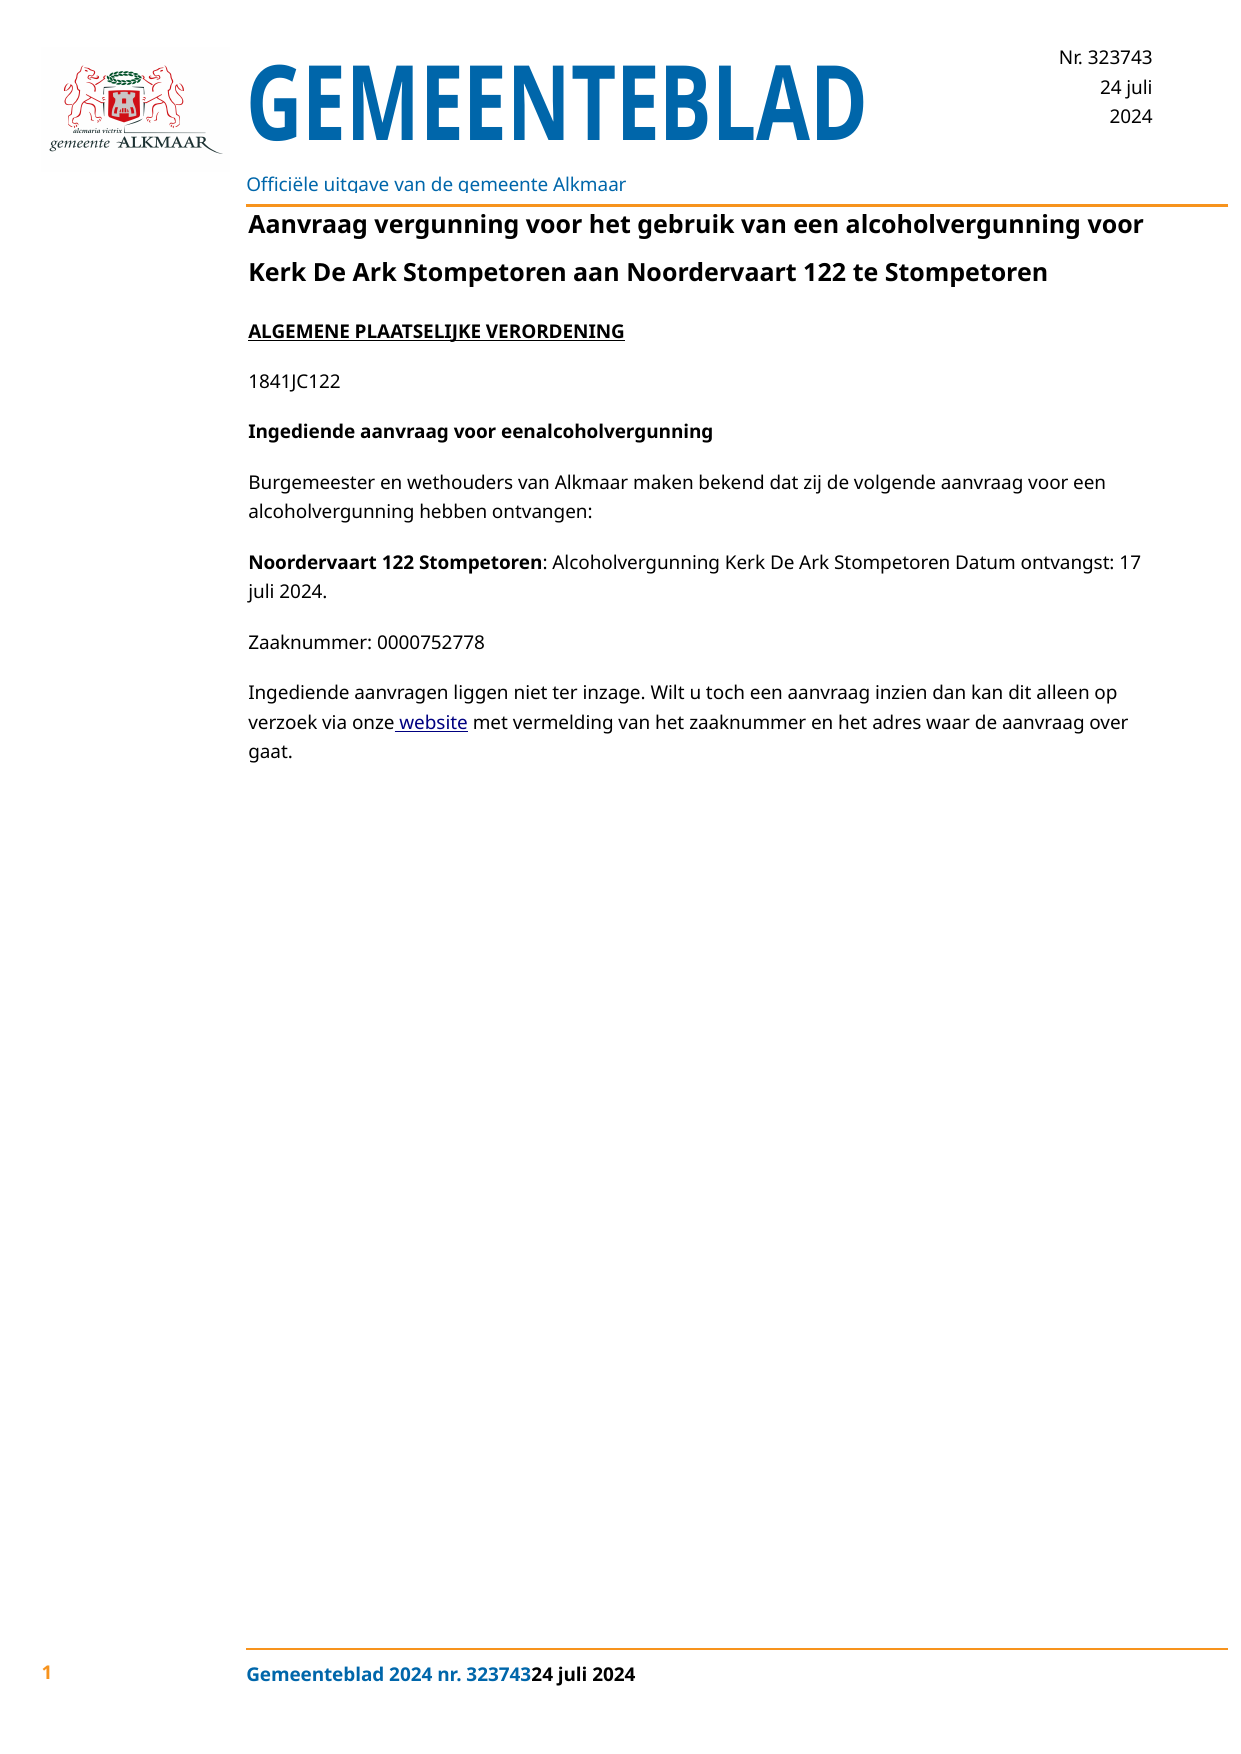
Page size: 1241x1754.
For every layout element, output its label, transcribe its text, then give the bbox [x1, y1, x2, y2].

text Burgemeester en wethouders van Alkmaar maken bekend dat zij de volgende aanvraag voor een alcoholvergunning hebben ontvangen: [248, 469, 1152, 524]
text Noordervaart 122 Stompetoren: Alcoholvergunning Kerk De Ark Stompetoren Datum ontvangst: 17 juli 2024. [248, 549, 1152, 604]
text 1841JC122 [248, 368, 1152, 394]
text ALGEMENE PLAATSELIJKE VERORDENING [248, 318, 1152, 344]
picture [41, 47, 231, 172]
text Ingediende aanvraag voor eenalcoholvergunning [248, 419, 1152, 444]
text Aanvraag vergunning voor het gebruik van een alcoholvergunning voor Kerk De Ark Stompetoren aan Noordervaart 122 te Stompetoren [248, 207, 1152, 288]
text Zaaknummer: 0000752778 [248, 629, 1152, 655]
text Ingediende aanvragen liggen niet ter inzage. Wilt u toch een aanvraag inzien dan kan dit alleen op verzoek via onze website met vermelding van het zaaknummer en het adres waar de aanvraag over gaat. [248, 679, 1152, 764]
